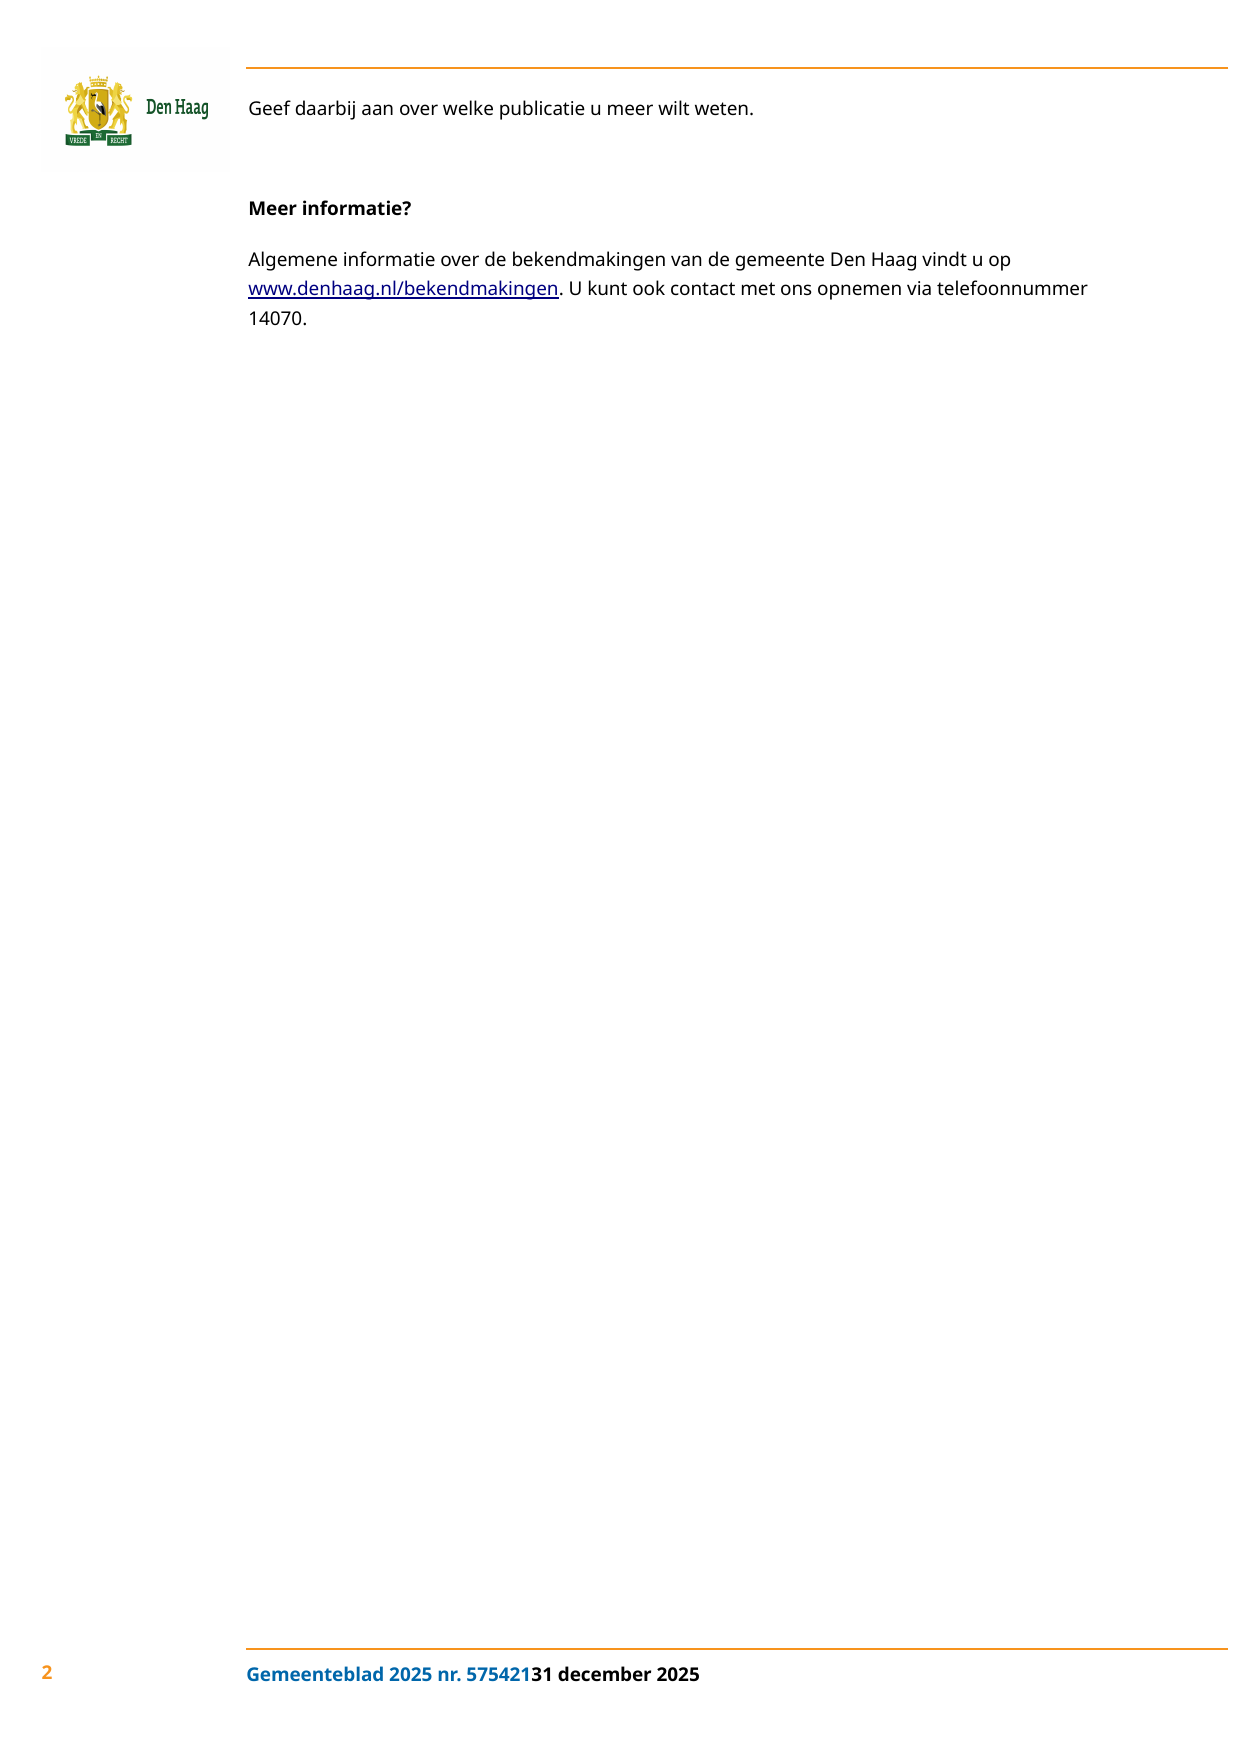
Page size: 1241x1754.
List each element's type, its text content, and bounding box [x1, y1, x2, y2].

picture [41, 47, 231, 172]
text Meer informatie? [248, 196, 1152, 221]
text Geef daarbij aan over welke publicatie u meer wilt weten. [248, 95, 1152, 121]
text Algemene informatie over de bekendmakingen van de gemeente Den Haag vindt u op www.denhaag.nl/bekendmakingen. U kunt ook contact met ons opnemen via telefoonnummer 14070. [248, 246, 1152, 331]
